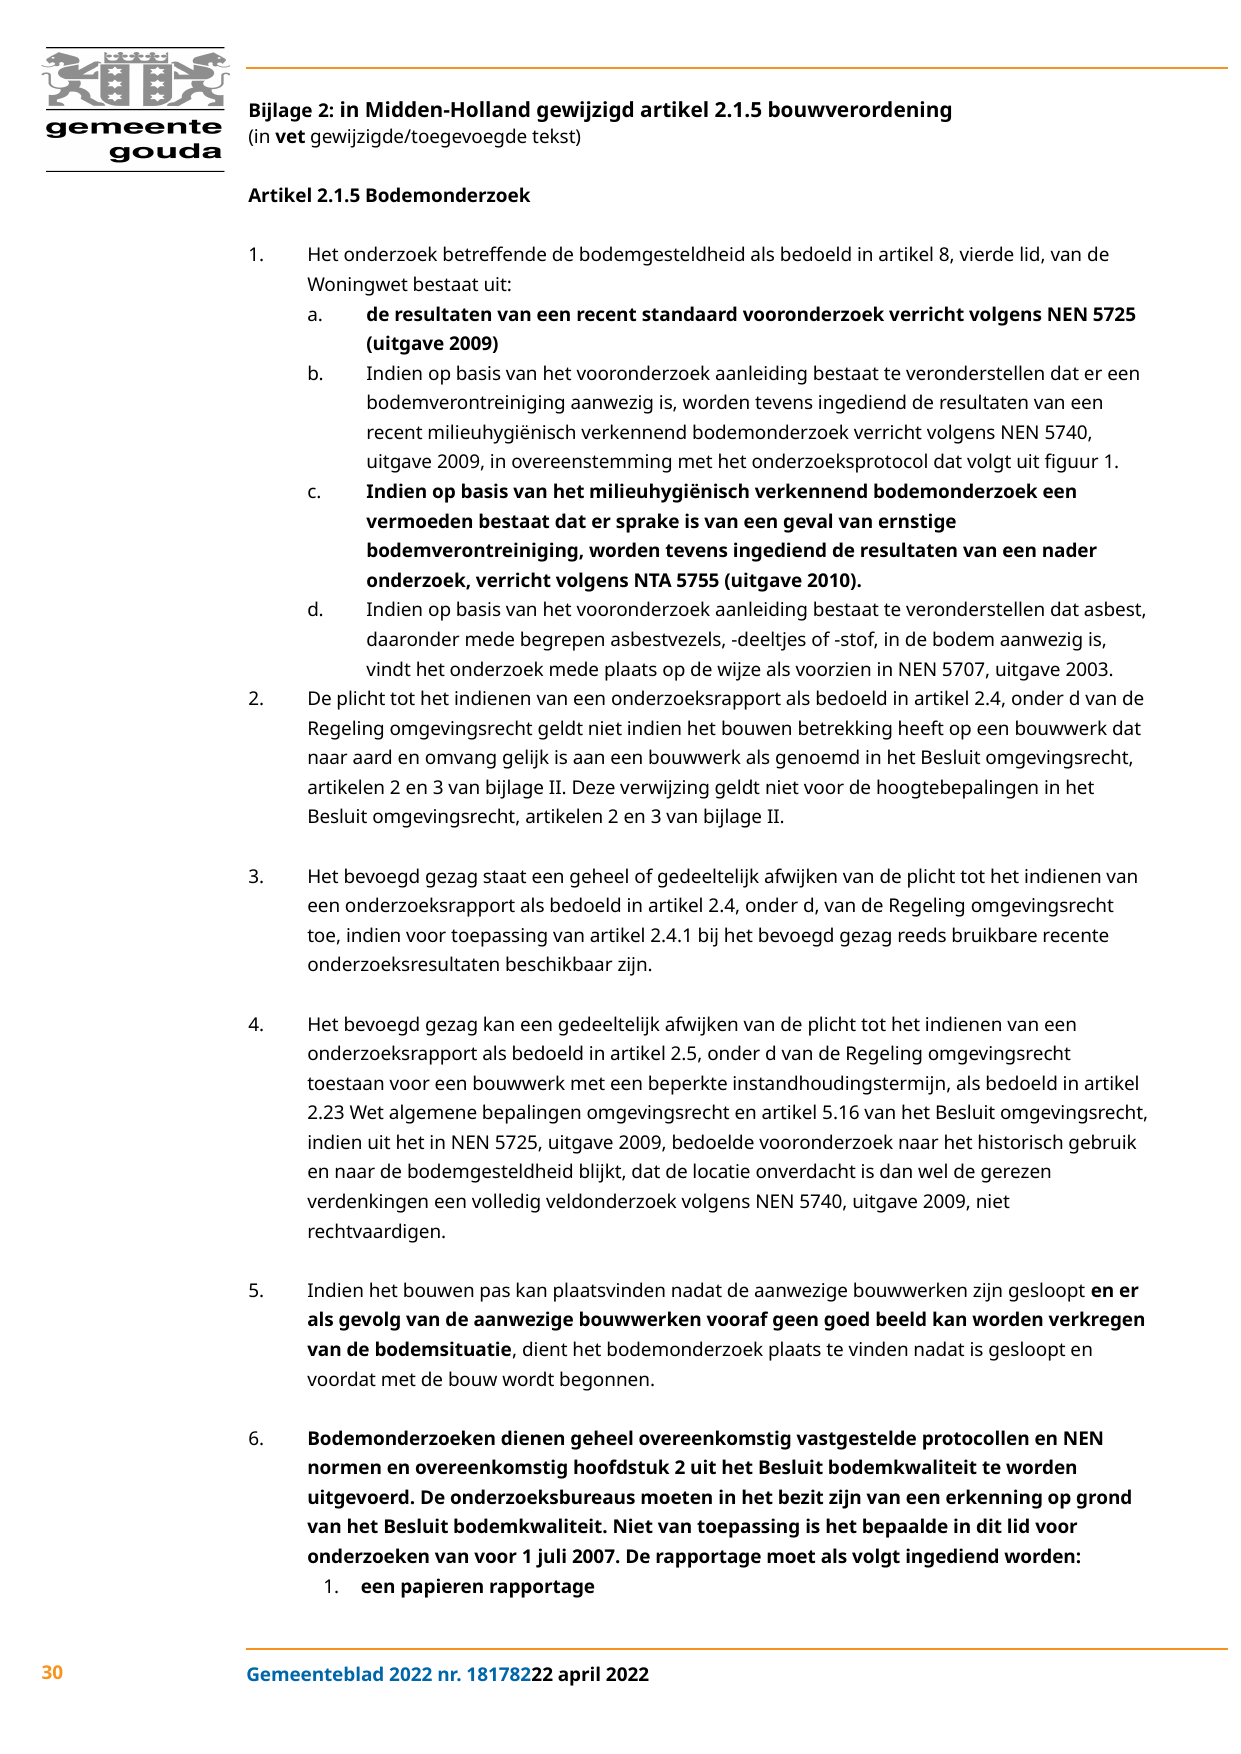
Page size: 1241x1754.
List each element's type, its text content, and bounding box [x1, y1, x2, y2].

list Indien het bouwen pas kan plaatsvinden nadat de aanwezige bouwwerken zijn gesloopt en er als gevolg van de aanwezige bouwwerken vooraf geen goed beeld kan worden verkregen van de bodemsituatie, dient het bodemonderzoek plaats te vinden nadat is gesloopt en voordat met de bouw wordt begonnen. [248, 1277, 1152, 1392]
list Indien op basis van het milieuhygiënisch verkennend bodemonderzoek een vermoeden bestaat dat er sprake is van een geval van ernstige bodemverontreiniging, worden tevens ingediend de resultaten van een nader onderzoek, verricht volgens NTA 5755 (uitgave 2010). [307, 478, 1152, 593]
list Indien op basis van het vooronderzoek aanleiding bestaat te veronderstellen dat er een bodemverontreiniging aanwezig is, worden tevens ingediend de resultaten van een recent milieuhygiënisch verkennend bodemonderzoek verricht volgens NEN 5740, uitgave 2009, in overeenstemming met het onderzoeksprotocol dat volgt uit figuur 1. [307, 360, 1152, 474]
text Artikel 2.1.5 Bodemonderzoek [248, 182, 1152, 208]
picture [41, 47, 231, 172]
list Indien op basis van het vooronderzoek aanleiding bestaat te veronderstellen dat asbest, daaronder mede begrepen asbestvezels, -deeltjes of -stof, in de bodem aanwezig is, vindt het onderzoek mede plaats op de wijze als voorzien in NEN 5707, uitgave 2003. [307, 597, 1152, 682]
list een papieren rapportage [323, 1573, 1152, 1599]
list De plicht tot het indienen van een onderzoeksrapport als bedoeld in artikel 2.4, onder d van de Regeling omgevingsrecht geldt niet indien het bouwen betrekking heeft op een bouwwerk dat naar aard en omvang gelijk is aan een bouwwerk als genoemd in het Besluit omgevingsrecht, artikelen 2 en 3 van bijlage II. Deze verwijzing geldt niet voor de hoogtebepalingen in het Besluit omgevingsrecht, artikelen 2 en 3 van bijlage II. [248, 685, 1152, 829]
list de resultaten van een recent standaard vooronderzoek verricht volgens NEN 5725 (uitgave 2009) [307, 301, 1152, 356]
list Het onderzoek betreffende de bodemgesteldheid als bedoeld in artikel 8, vierde lid, van de Woningwet bestaat uit: [248, 242, 1152, 297]
list Het bevoegd gezag kan een gedeeltelijk afwijken van de plicht tot het indienen van een onderzoeksrapport als bedoeld in artikel 2.5, onder d van de Regeling omgevingsrecht toestaan voor een bouwwerk met een beperkte instandhoudingstermijn, als bedoeld in artikel 2.23 Wet algemene bepalingen omgevingsrecht en artikel 5.16 van het Besluit omgevingsrecht, indien uit het in NEN 5725, uitgave 2009, bedoelde vooronderzoek naar het historisch gebruik en naar de bodemgesteldheid blijkt, dat de locatie onverdacht is dan wel de gerezen verdenkingen een volledig veldonderzoek volgens NEN 5740, uitgave 2009, niet rechtvaardigen. [248, 1011, 1152, 1244]
text (in vet gewijzigde/toegevoegde tekst) [248, 123, 1152, 149]
list Bodemonderzoeken dienen geheel overeenkomstig vastgestelde protocollen en NEN normen en overeenkomstig hoofdstuk 2 uit het Besluit bodemkwaliteit te worden uitgevoerd. De onderzoeksbureaus moeten in het bezit zijn van een erkenning op grond van het Besluit bodemkwaliteit. Niet van toepassing is het bepaalde in dit lid voor onderzoeken van voor 1 juli 2007. De rapportage moet als volgt ingediend worden: [248, 1425, 1152, 1569]
text Bijlage 2: in Midden-Holland gewijzigd artikel 2.1.5 bouwverordening [248, 95, 1152, 123]
list Het bevoegd gezag staat een geheel of gedeeltelijk afwijken van de plicht tot het indienen van een onderzoeksrapport als bedoeld in artikel 2.4, onder d, van de Regeling omgevingsrecht toe, indien voor toepassing van artikel 2.4.1 bij het bevoegd gezag reeds bruikbare recente onderzoeksresultaten beschikbaar zijn. [248, 863, 1152, 977]
